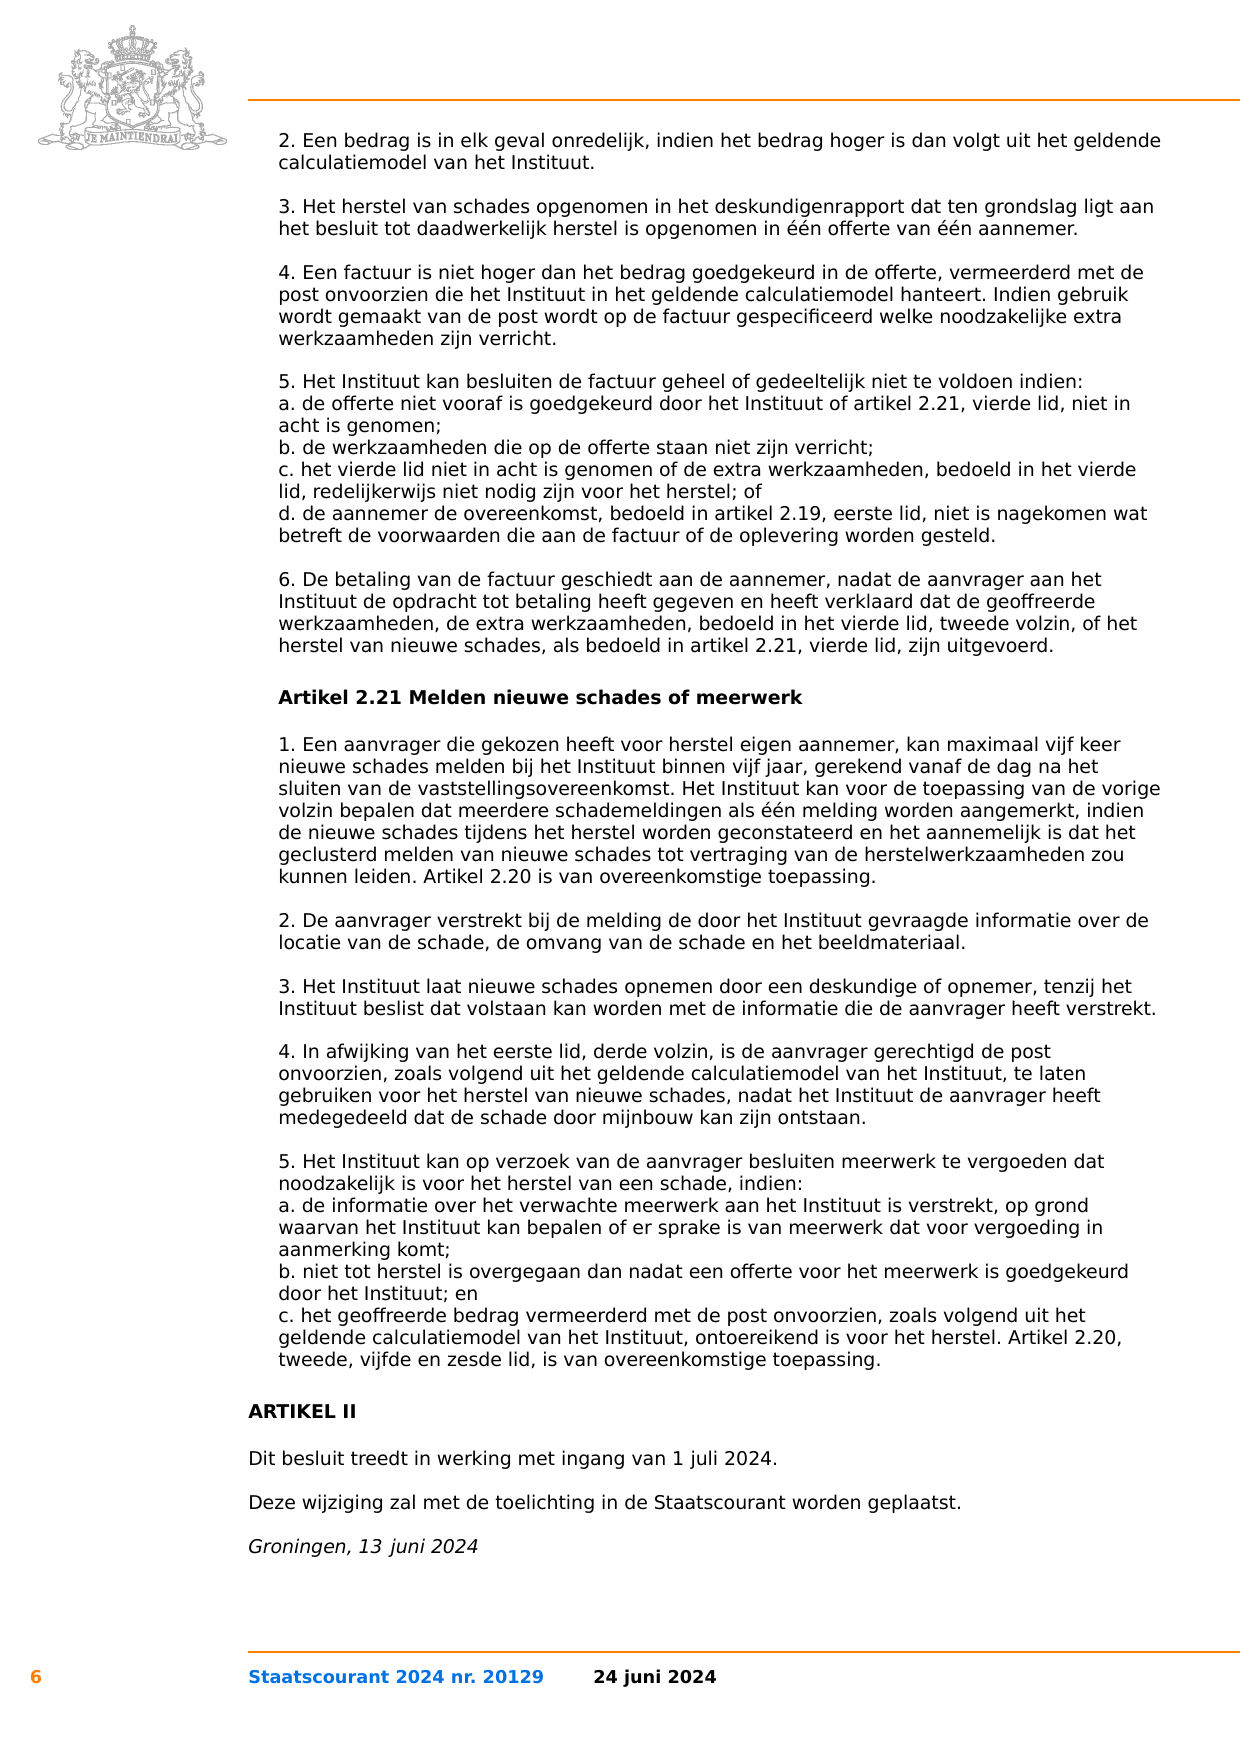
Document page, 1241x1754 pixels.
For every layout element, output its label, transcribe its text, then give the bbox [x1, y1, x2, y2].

text 4. Een factuur is niet hoger dan het bedrag goedgekeurd in de offerte, vermeerderd met de post onvoorzien die het Instituut in het geldende calculatiemodel hanteert. Indien gebruik wordt gemaakt van de post wordt op de factuur gespecificeerd welke noodzakelijke extra werkzaamheden zijn verricht. [278, 262, 1163, 349]
text a. de informatie over het verwachte meerwerk aan het Instituut is verstrekt, op grond waarvan het Instituut kan bepalen of er sprake is van meerwerk dat voor vergoeding in aanmerking komt; [278, 1195, 1163, 1261]
text 1. Een aanvrager die gekozen heeft voor herstel eigen aannemer, kan maximaal vijf keer nieuwe schades melden bij het Instituut binnen vijf jaar, gerekend vanaf de dag na het sluiten van de vaststellingsovereenkomst. Het Instituut kan voor de toepassing van de vorige volzin bepalen dat meerdere schademeldingen als één melding worden aangemerkt, indien de nieuwe schades tijdens het herstel worden geconstateerd en het aannemelijk is dat het geclusterd melden van nieuwe schades tot vertraging van de herstelwerkzaamheden zou kunnen leiden. Artikel 2.20 is van overeenkomstige toepassing. [278, 734, 1163, 888]
picture [38, 25, 227, 150]
text 2. De aanvrager verstrekt bij de melding de door het Instituut gevraagde informatie over de locatie van de schade, de omvang van de schade en het beeldmateriaal. [278, 910, 1163, 954]
text Dit besluit treedt in werking met ingang van 1 juli 2024. [248, 1448, 1163, 1470]
text 4. In afwijking van het eerste lid, derde volzin, is de aanvrager gerechtigd de post onvoorzien, zoals volgend uit het geldende calculatiemodel van het Instituut, te laten gebruiken voor het herstel van nieuwe schades, nadat het Instituut de aanvrager heeft medegedeeld dat de schade door mijnbouw kan zijn ontstaan. [278, 1041, 1163, 1129]
text 3. Het herstel van schades opgenomen in het deskundigenrapport dat ten grondslag ligt aan het besluit tot daadwerkelijk herstel is opgenomen in één offerte van één aannemer. [278, 196, 1163, 240]
text c. het vierde lid niet in acht is genomen of de extra werkzaamheden, bedoeld in het vierde lid, redelijkerwijs niet nodig zijn voor het herstel; of [278, 459, 1163, 503]
text a. de offerte niet vooraf is goedgekeurd door het Instituut of artikel 2.21, vierde lid, niet in acht is genomen; [278, 393, 1163, 437]
text 5. Het Instituut kan besluiten de factuur geheel of gedeeltelijk niet te voldoen indien: [278, 371, 1163, 393]
subtitle Artikel 2.21 Melden nieuwe schades of meerwerk [278, 687, 1163, 709]
text b. de werkzaamheden die op de offerte staan niet zijn verricht; [278, 437, 1163, 459]
text Deze wijziging zal met de toelichting in de Staatscourant worden geplaatst. [248, 1492, 1163, 1514]
text 5. Het Instituut kan op verzoek van de aanvrager besluiten meerwerk te vergoeden dat noodzakelijk is voor het herstel van een schade, indien: [278, 1151, 1163, 1195]
text b. niet tot herstel is overgegaan dan nadat een offerte voor het meerwerk is goedgekeurd door het Instituut; en [278, 1261, 1163, 1305]
text 6. De betaling van de factuur geschiedt aan de aannemer, nadat de aanvrager aan het Instituut de opdracht tot betaling heeft gegeven en heeft verklaard dat de geoffreerde werkzaamheden, de extra werkzaamheden, bedoeld in het vierde lid, tweede volzin, of het herstel van nieuwe schades, als bedoeld in artikel 2.21, vierde lid, zijn uitgevoerd. [278, 569, 1163, 657]
text 2. Een bedrag is in elk geval onredelijk, indien het bedrag hoger is dan volgt uit het geldende calculatiemodel van het Instituut. [278, 130, 1163, 174]
text d. de aannemer de overeenkomst, bedoeld in artikel 2.19, eerste lid, niet is nagekomen wat betreft de voorwaarden die aan de factuur of de oplevering worden gesteld. [278, 503, 1163, 547]
subtitle ARTIKEL II [248, 1401, 1163, 1423]
text Groningen, 13 juni 2024 [248, 1536, 1163, 1558]
text c. het geoffreerde bedrag vermeerderd met de post onvoorzien, zoals volgend uit het geldende calculatiemodel van het Instituut, ontoereikend is voor het herstel. Artikel 2.20, tweede, vijfde en zesde lid, is van overeenkomstige toepassing. [278, 1305, 1163, 1371]
text 3. Het Instituut laat nieuwe schades opnemen door een deskundige of opnemer, tenzij het Instituut beslist dat volstaan kan worden met de informatie die de aanvrager heeft verstrekt. [278, 976, 1163, 1019]
